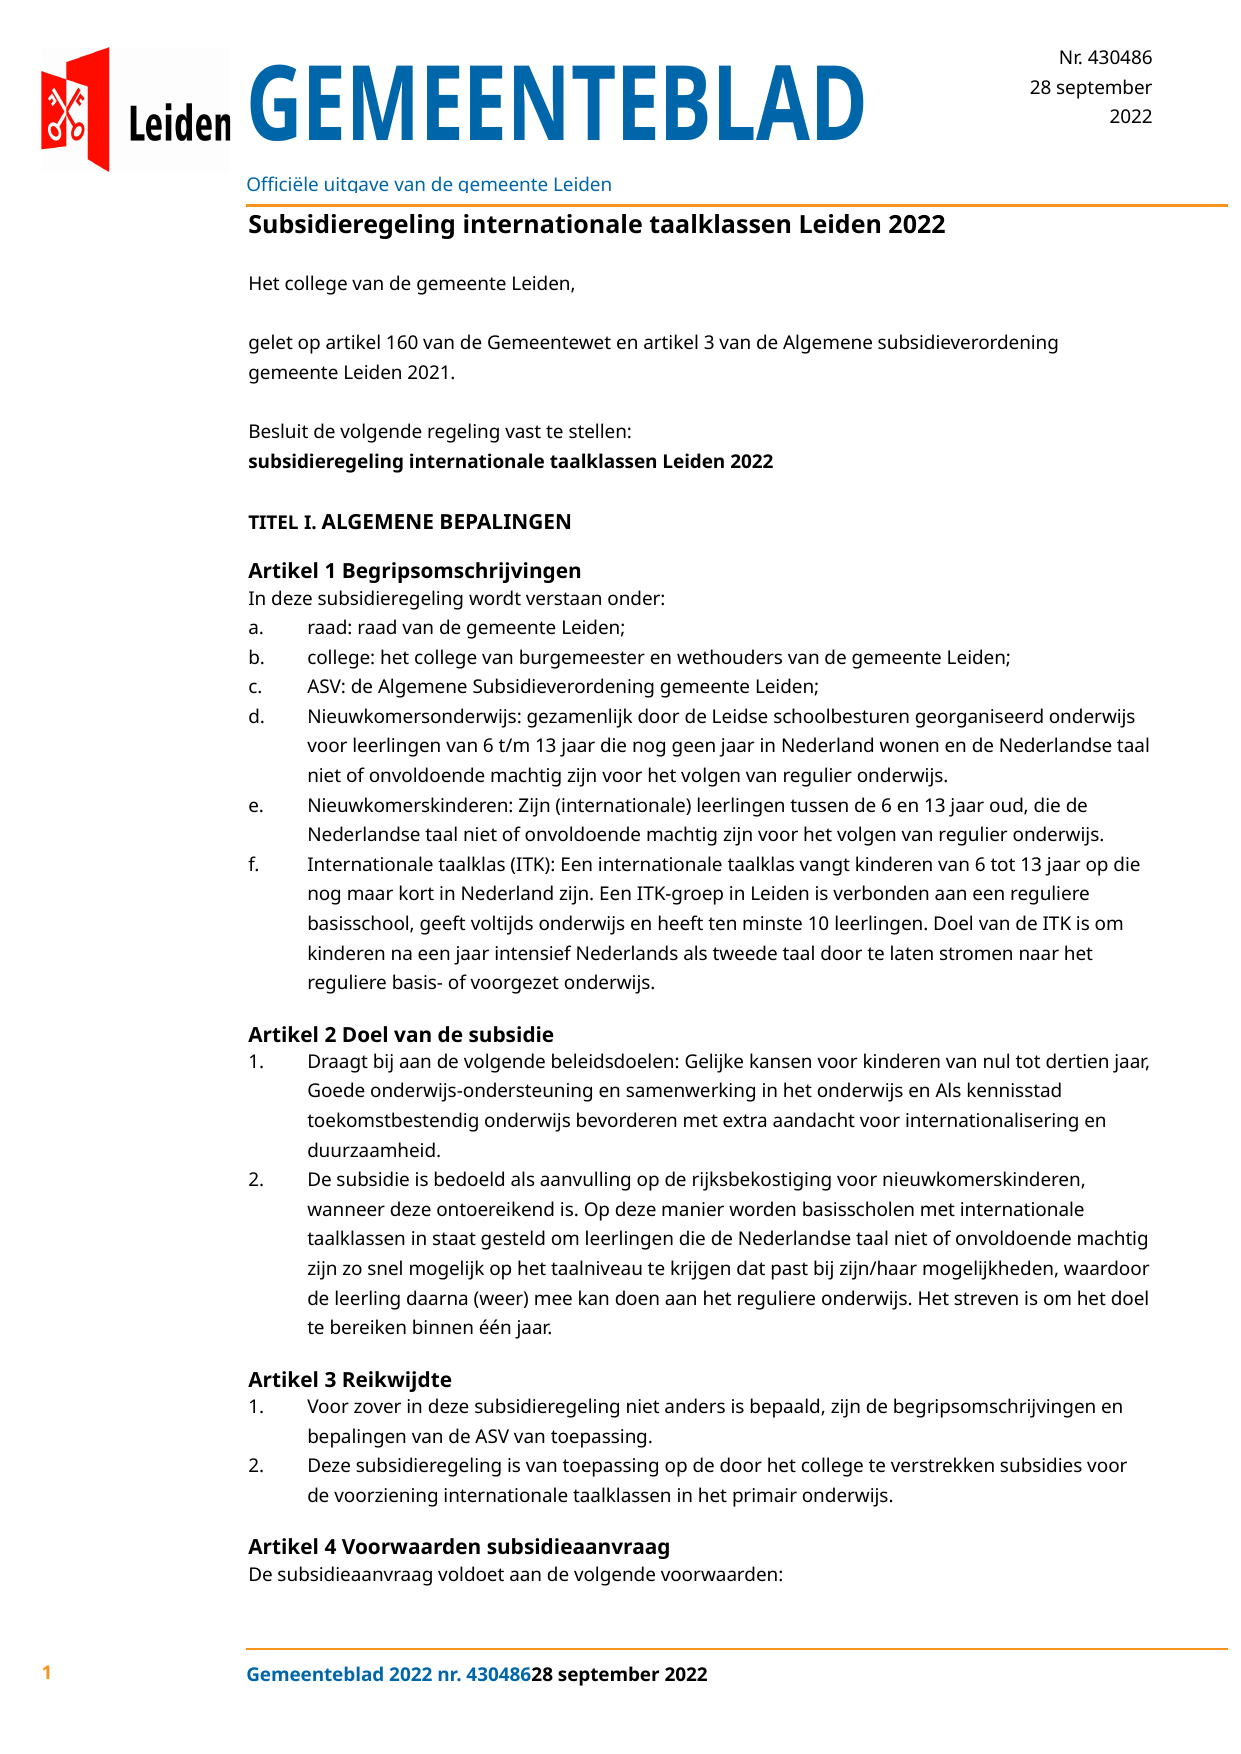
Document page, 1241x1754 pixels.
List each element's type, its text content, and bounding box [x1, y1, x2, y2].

text De subsidieaanvraag voldoet aan de volgende voorwaarden: [248, 1561, 1152, 1587]
text Subsidieregeling internationale taalklassen Leiden 2022 [248, 207, 1152, 241]
text subsidieregeling internationale taalklassen Leiden 2022 [248, 448, 1152, 473]
list De subsidie is bedoeld als aanvulling op de rijksbekostiging voor nieuwkomerskinderen, wanneer deze ontoereikend is. Op deze manier worden basisscholen met internationale taalklassen in staat gesteld om leerlingen die de Nederlandse taal niet of onvoldoende machtig zijn zo snel mogelijk op het taalniveau te krijgen dat past bij zijn/haar mogelijkheden, waardoor de leerling daarna (weer) mee kan doen aan het reguliere onderwijs. Het streven is om het doel te bereiken binnen één jaar. [248, 1166, 1152, 1340]
list Internationale taalklas (ITK): Een internationale taalklas vangt kinderen van 6 tot 13 jaar op die nog maar kort in Nederland zijn. Een ITK-groep in Leiden is verbonden aan een reguliere basisschool, geeft voltijds onderwijs en heeft ten minste 10 leerlingen. Doel van de ITK is om kinderen na een jaar intensief Nederlands als tweede taal door te laten stromen naar het reguliere basis- of voorgezet onderwijs. [248, 851, 1152, 995]
text In deze subsidieregeling wordt verstaan onder: [248, 585, 1152, 610]
list Draagt bij aan de volgende beleidsdoelen: Gelijke kansen voor kinderen van nul tot dertien jaar, Goede onderwijs-ondersteuning en samenwerking in het onderwijs en Als kennisstad toekomstbestendig onderwijs bevorderen met extra aandacht voor internationalisering en duurzaamheid. [248, 1048, 1152, 1163]
picture [41, 47, 231, 172]
text Artikel 4 Voorwaarden subsidieaanvraag [248, 1532, 1152, 1561]
text TITEL I. ALGEMENE BEPALINGEN [248, 507, 1152, 535]
list Nieuwkomersonderwijs: gezamenlijk door de Leidse schoolbesturen georganiseerd onderwijs voor leerlingen van 6 t/m 13 jaar die nog geen jaar in Nederland wonen en de Nederlandse taal niet of onvoldoende machtig zijn voor het volgen van regulier onderwijs. [248, 703, 1152, 788]
text Artikel 3 Reikwijdte [248, 1365, 1152, 1393]
text Artikel 2 Doel van de subsidie [248, 1020, 1152, 1048]
text Artikel 1 Begripsomschrijvingen [248, 556, 1152, 585]
list Deze subsidieregeling is van toepassing op de door het college te verstrekken subsidies voor de voorziening internationale taalklassen in het primair onderwijs. [248, 1452, 1152, 1508]
text Besluit de volgende regeling vast te stellen: [248, 418, 1152, 444]
list college: het college van burgemeester en wethouders van de gemeente Leiden; [248, 644, 1152, 669]
list ASV: de Algemene Subsidieverordening gemeente Leiden; [248, 673, 1152, 699]
text gelet op artikel 160 van de Gemeentewet en artikel 3 van de Algemene subsidieverordening gemeente Leiden 2021. [248, 329, 1152, 385]
text Het college van de gemeente Leiden, [248, 270, 1152, 296]
list raad: raad van de gemeente Leiden; [248, 614, 1152, 640]
list Voor zover in deze subsidieregeling niet anders is bepaald, zijn de begripsomschrijvingen en bepalingen van de ASV van toepassing. [248, 1393, 1152, 1448]
list Nieuwkomerskinderen: Zijn (internationale) leerlingen tussen de 6 en 13 jaar oud, die de Nederlandse taal niet of onvoldoende machtig zijn voor het volgen van regulier onderwijs. [248, 792, 1152, 847]
